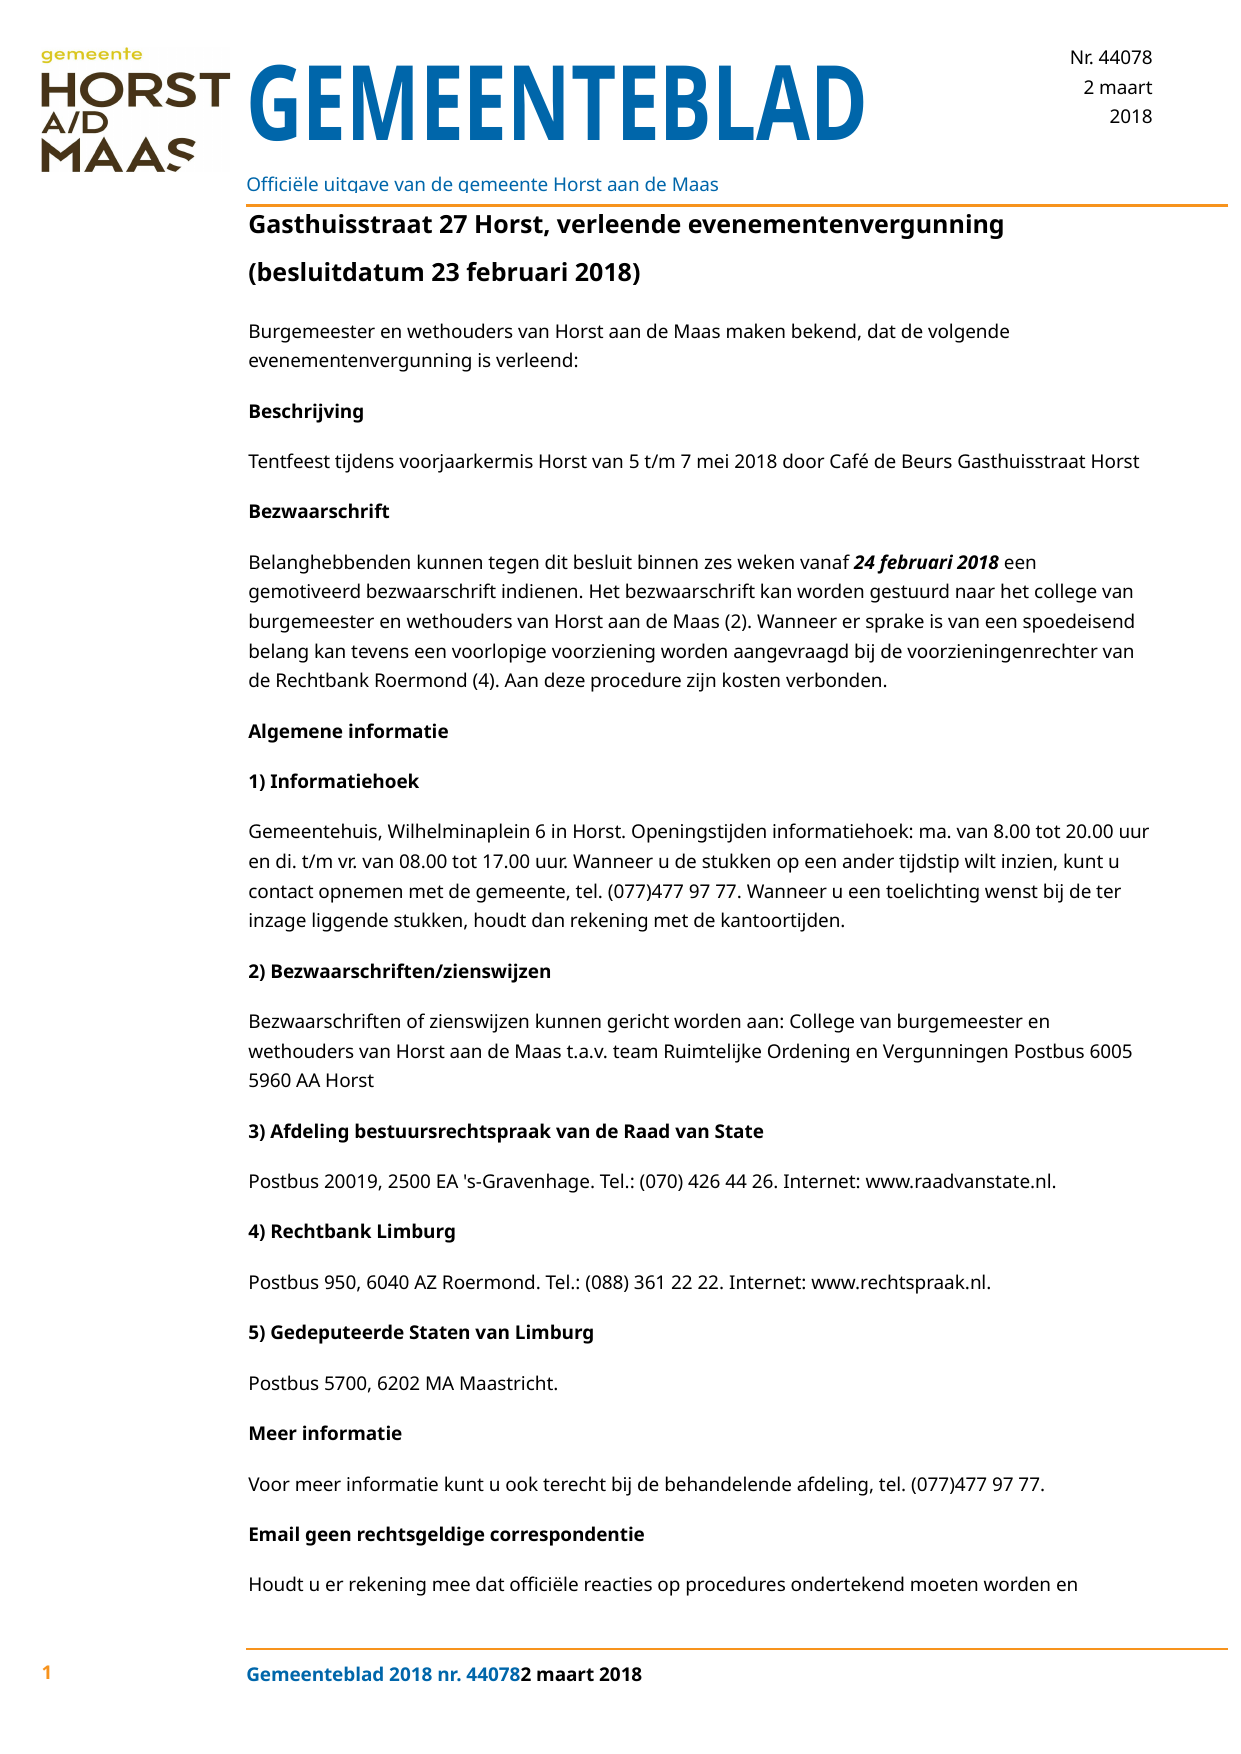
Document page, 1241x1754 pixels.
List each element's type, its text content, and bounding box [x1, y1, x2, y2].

text Postbus 5700, 6202 MA Maastricht. [248, 1370, 1152, 1396]
text Beschrijving [248, 398, 1152, 424]
text Gasthuisstraat 27 Horst, verleende evenementenvergunning (besluitdatum 23 februari 2018) [248, 207, 1152, 288]
text 1) Informatiehoek [248, 768, 1152, 794]
text Postbus 950, 6040 AZ Roermond. Tel.: (088) 361 22 22. Internet: www.rechtspraak.nl. [248, 1269, 1152, 1295]
text Tentfeest tijdens voorjaarkermis Horst van 5 t/m 7 mei 2018 door Café de Beurs Gasthuisstraat Horst [248, 448, 1152, 474]
text Email geen rechtsgeldige correspondentie [248, 1521, 1152, 1547]
text Voor meer informatie kunt u ook terecht bij de behandelende afdeling, tel. (077)477 97 77. [248, 1471, 1152, 1497]
text Belanghebbenden kunnen tegen dit besluit binnen zes weken vanaf 24 februari 2018 een gemotiveerd bezwaarschrift indienen. Het bezwaarschrift kan worden gestuurd naar het college van burgemeester en wethouders van Horst aan de Maas (2). Wanneer er sprake is van een spoedeisend belang kan tevens een voorlopige voorziening worden aangevraagd bij de voorzieningenrechter van de Rechtbank Roermond (4). Aan deze procedure zijn kosten verbonden. [248, 549, 1152, 693]
text Bezwaarschrift [248, 499, 1152, 524]
text Gemeentehuis, Wilhelminaplein 6 in Horst. Openingstijden informatiehoek: ma. van 8.00 tot 20.00 uur en di. t/m vr. van 08.00 tot 17.00 uur. Wanneer u de stukken op een ander tijdstip wilt inzien, kunt u contact opnemen met de gemeente, tel. (077)477 97 77. Wanneer u een toelichting wenst bij de ter inzage liggende stukken, houdt dan rekening met de kantoortijden. [248, 819, 1152, 933]
text 4) Rechtbank Limburg [248, 1219, 1152, 1244]
text Bezwaarschriften of zienswijzen kunnen gericht worden aan: College van burgemeester en wethouders van Horst aan de Maas t.a.v. team Ruimtelijke Ordening en Vergunningen Postbus 6005 5960 AA Horst [248, 1008, 1152, 1093]
text 3) Afdeling bestuursrechtspraak van de Raad van State [248, 1118, 1152, 1144]
text Meer informatie [248, 1420, 1152, 1446]
picture [41, 47, 231, 172]
text Houdt u er rekening mee dat officiële reacties op procedures ondertekend moeten worden en [248, 1572, 1152, 1597]
text Algemene informatie [248, 718, 1152, 744]
text Burgemeester en wethouders van Horst aan de Maas maken bekend, dat de volgende evenementenvergunning is verleend: [248, 318, 1152, 373]
text 5) Gedeputeerde Staten van Limburg [248, 1319, 1152, 1345]
text Postbus 20019, 2500 EA 's-Gravenhage. Tel.: (070) 426 44 26. Internet: www.raadvanstate.nl. [248, 1168, 1152, 1194]
text 2) Bezwaarschriften/zienswijzen [248, 958, 1152, 984]
